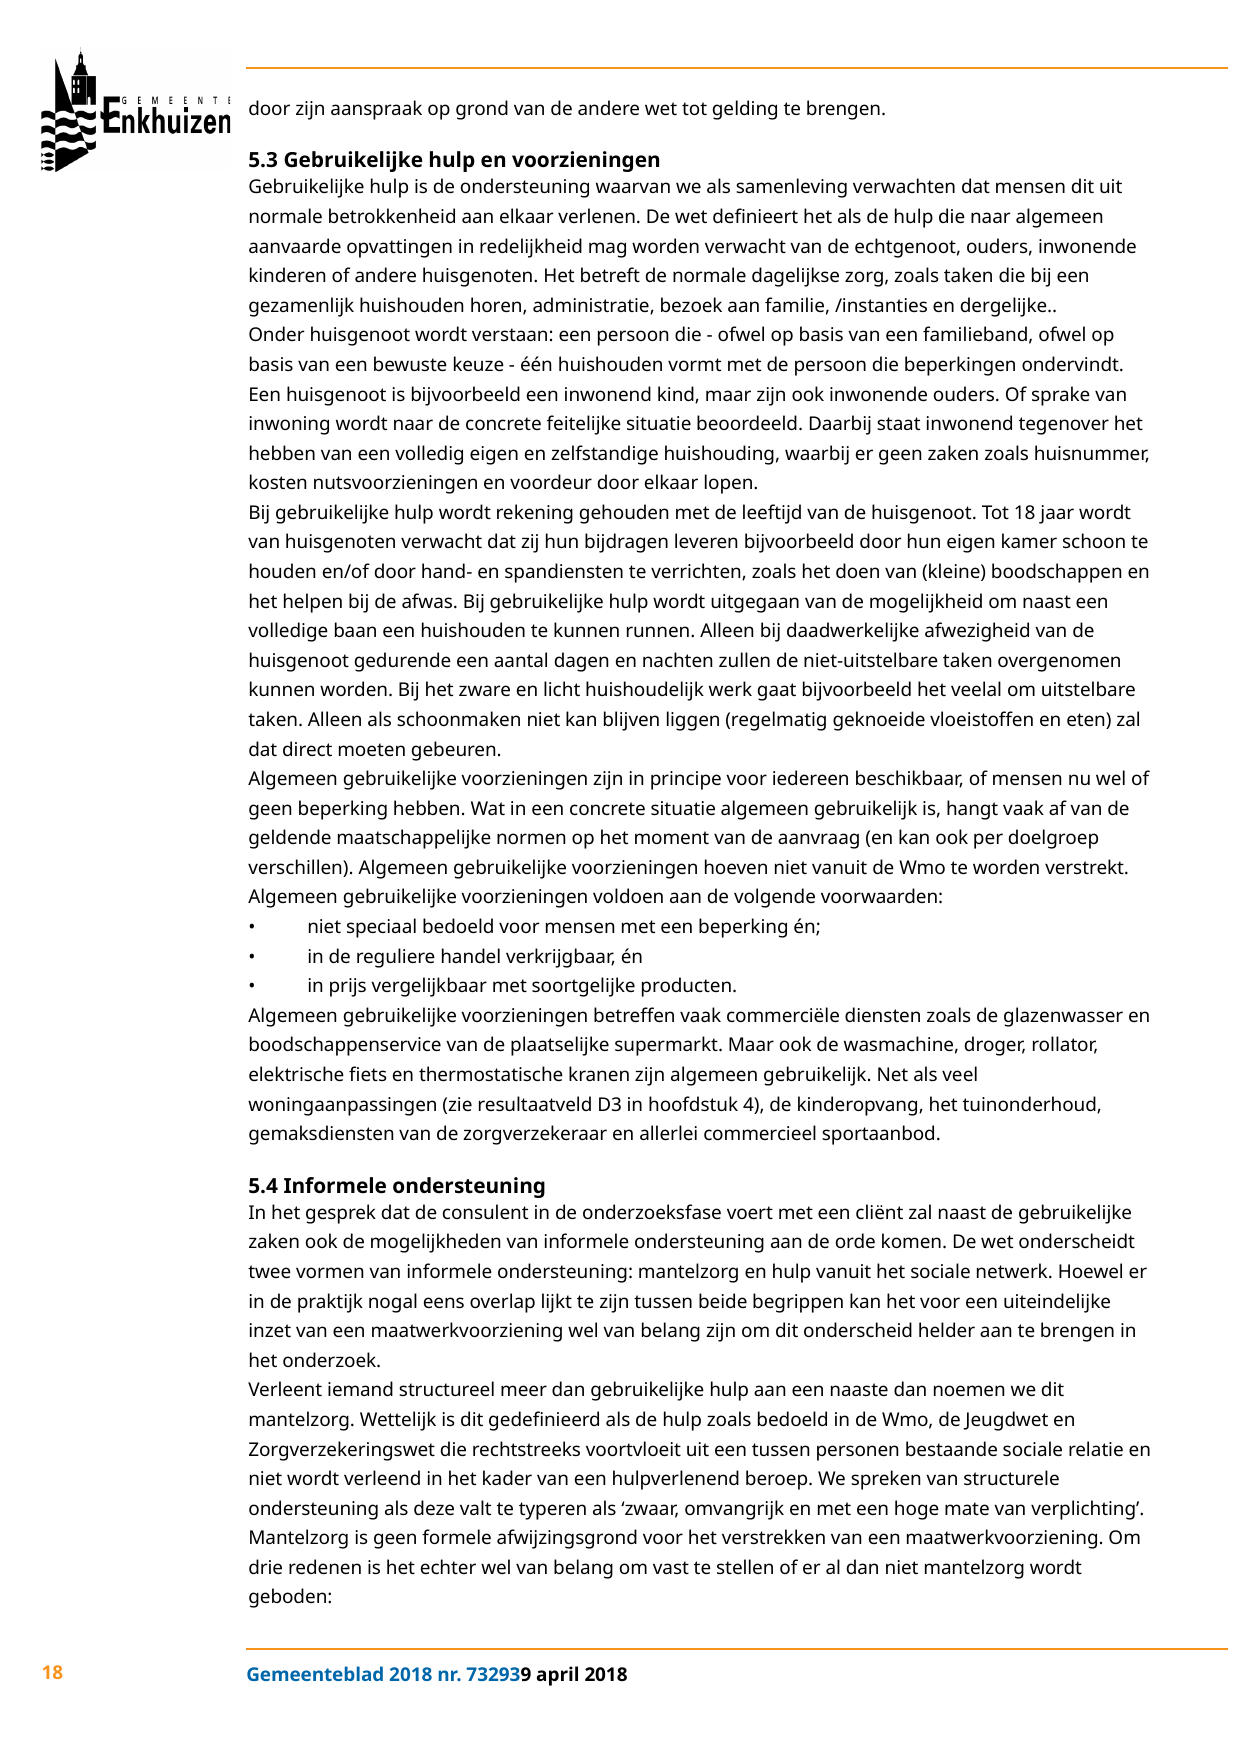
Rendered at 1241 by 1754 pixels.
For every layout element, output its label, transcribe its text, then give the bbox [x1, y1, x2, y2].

text Onder huisgenoot wordt verstaan: een persoon die - ofwel op basis van een familieband, ofwel op basis van een bewuste keuze - één huishouden vormt met de persoon die beperkingen ondervindt. Een huisgenoot is bijvoorbeeld een inwonend kind, maar zijn ook inwonende ouders. Of sprake van inwoning wordt naar de concrete feitelijke situatie beoordeeld. Daarbij staat inwonend tegenover het hebben van een volledig eigen en zelfstandige huishouding, waarbij er geen zaken zoals huisnummer, kosten nutsvoorzieningen en voordeur door elkaar lopen. [248, 322, 1152, 495]
text Bij gebruikelijke hulp wordt rekening gehouden met de leeftijd van de huisgenoot. Tot 18 jaar wordt van huisgenoten verwacht dat zij hun bijdragen leveren bijvoorbeeld door hun eigen kamer schoon te houden en/of door hand- en spandiensten te verrichten, zoals het doen van (kleine) boodschappen en het helpen bij de afwas. Bij gebruikelijke hulp wordt uitgegaan van de mogelijkheid om naast een volledige baan een huishouden te kunnen runnen. Alleen bij daadwerkelijke afwezigheid van de huisgenoot gedurende een aantal dagen en nachten zullen de niet-uitstelbare taken overgenomen kunnen worden. Bij het zware en licht huishoudelijk werk gaat bijvoorbeeld het veelal om uitstelbare taken. Alleen als schoonmaken niet kan blijven liggen (regelmatig geknoeide vloeistoffen en eten) zal dat direct moeten gebeuren. [248, 499, 1152, 761]
text Algemeen gebruikelijke voorzieningen zijn in principe voor iedereen beschikbaar, of mensen nu wel of geen beperking hebben. Wat in een concrete situatie algemeen gebruikelijk is, hangt vaak af van de geldende maatschappelijke normen op het moment van de aanvraag (en kan ook per doelgroep verschillen). Algemeen gebruikelijke voorzieningen hoeven niet vanuit de Wmo te worden verstrekt. Algemeen gebruikelijke voorzieningen voldoen aan de volgende voorwaarden: [248, 765, 1152, 909]
text door zijn aanspraak op grond van de andere wet tot gelding te brengen. [248, 95, 1152, 121]
text In het gesprek dat de consulent in de onderzoeksfase voert met een cliënt zal naast de gebruikelijke zaken ook de mogelijkheden van informele ondersteuning aan de orde komen. De wet onderscheidt twee vormen van informele ondersteuning: mantelzorg en hulp vanuit het sociale netwerk. Hoewel er in de praktijk nogal eens overlap lijkt te zijn tussen beide begrippen kan het voor een uiteindelijke inzet van een maatwerkvoorziening wel van belang zijn om dit onderscheid helder aan te brengen in het onderzoek. [248, 1199, 1152, 1373]
text Gebruikelijke hulp is de ondersteuning waarvan we als samenleving verwachten dat mensen dit uit normale betrokkenheid aan elkaar verlenen. De wet definieert het als de hulp die naar algemeen aanvaarde opvattingen in redelijkheid mag worden verwacht van de echtgenoot, ouders, inwonende kinderen of andere huisgenoten. Het betreft de normale dagelijkse zorg, zoals taken die bij een gezamenlijk huishouden horen, administratie, bezoek aan familie, /instanties en dergelijke.. [248, 174, 1152, 318]
text Algemeen gebruikelijke voorzieningen betreffen vaak commerciële diensten zoals de glazenwasser en boodschappenservice van de plaatselijke supermarkt. Maar ook de wasmachine, droger, rollator, elektrische fiets en thermostatische kranen zijn algemeen gebruikelijk. Net als veel woningaanpassingen (zie resultaatveld D3 in hoofdstuk 4), de kinderopvang, het tuinonderhoud, gemaksdiensten van de zorgverzekeraar en allerlei commercieel sportaanbod. [248, 1002, 1152, 1146]
list in de reguliere handel verkrijgbaar, én [248, 943, 1152, 968]
list niet speciaal bedoeld voor mensen met een beperking én; [248, 913, 1152, 939]
text Mantelzorg is geen formele afwijzingsgrond voor het verstrekken van een maatwerkvoorziening. Om drie redenen is het echter wel van belang om vast te stellen of er al dan niet mantelzorg wordt geboden: [248, 1524, 1152, 1609]
text 5.3 Gebruikelijke hulp en voorzieningen [248, 145, 1152, 174]
list in prijs vergelijkbaar met soortgelijke producten. [248, 972, 1152, 998]
text Verleent iemand structureel meer dan gebruikelijke hulp aan een naaste dan noemen we dit mantelzorg. Wettelijk is dit gedefinieerd als de hulp zoals bedoeld in de Wmo, de Jeugdwet en Zorgverzekeringswet die rechtstreeks voortvloeit uit een tussen personen bestaande sociale relatie en niet wordt verleend in het kader van een hulpverlenend beroep. We spreken van structurele ondersteuning als deze valt te typeren als ‘zwaar, omvangrijk en met een hoge mate van verplichting’. [248, 1377, 1152, 1521]
picture [41, 47, 231, 172]
text 5.4 Informele ondersteuning [248, 1171, 1152, 1199]
